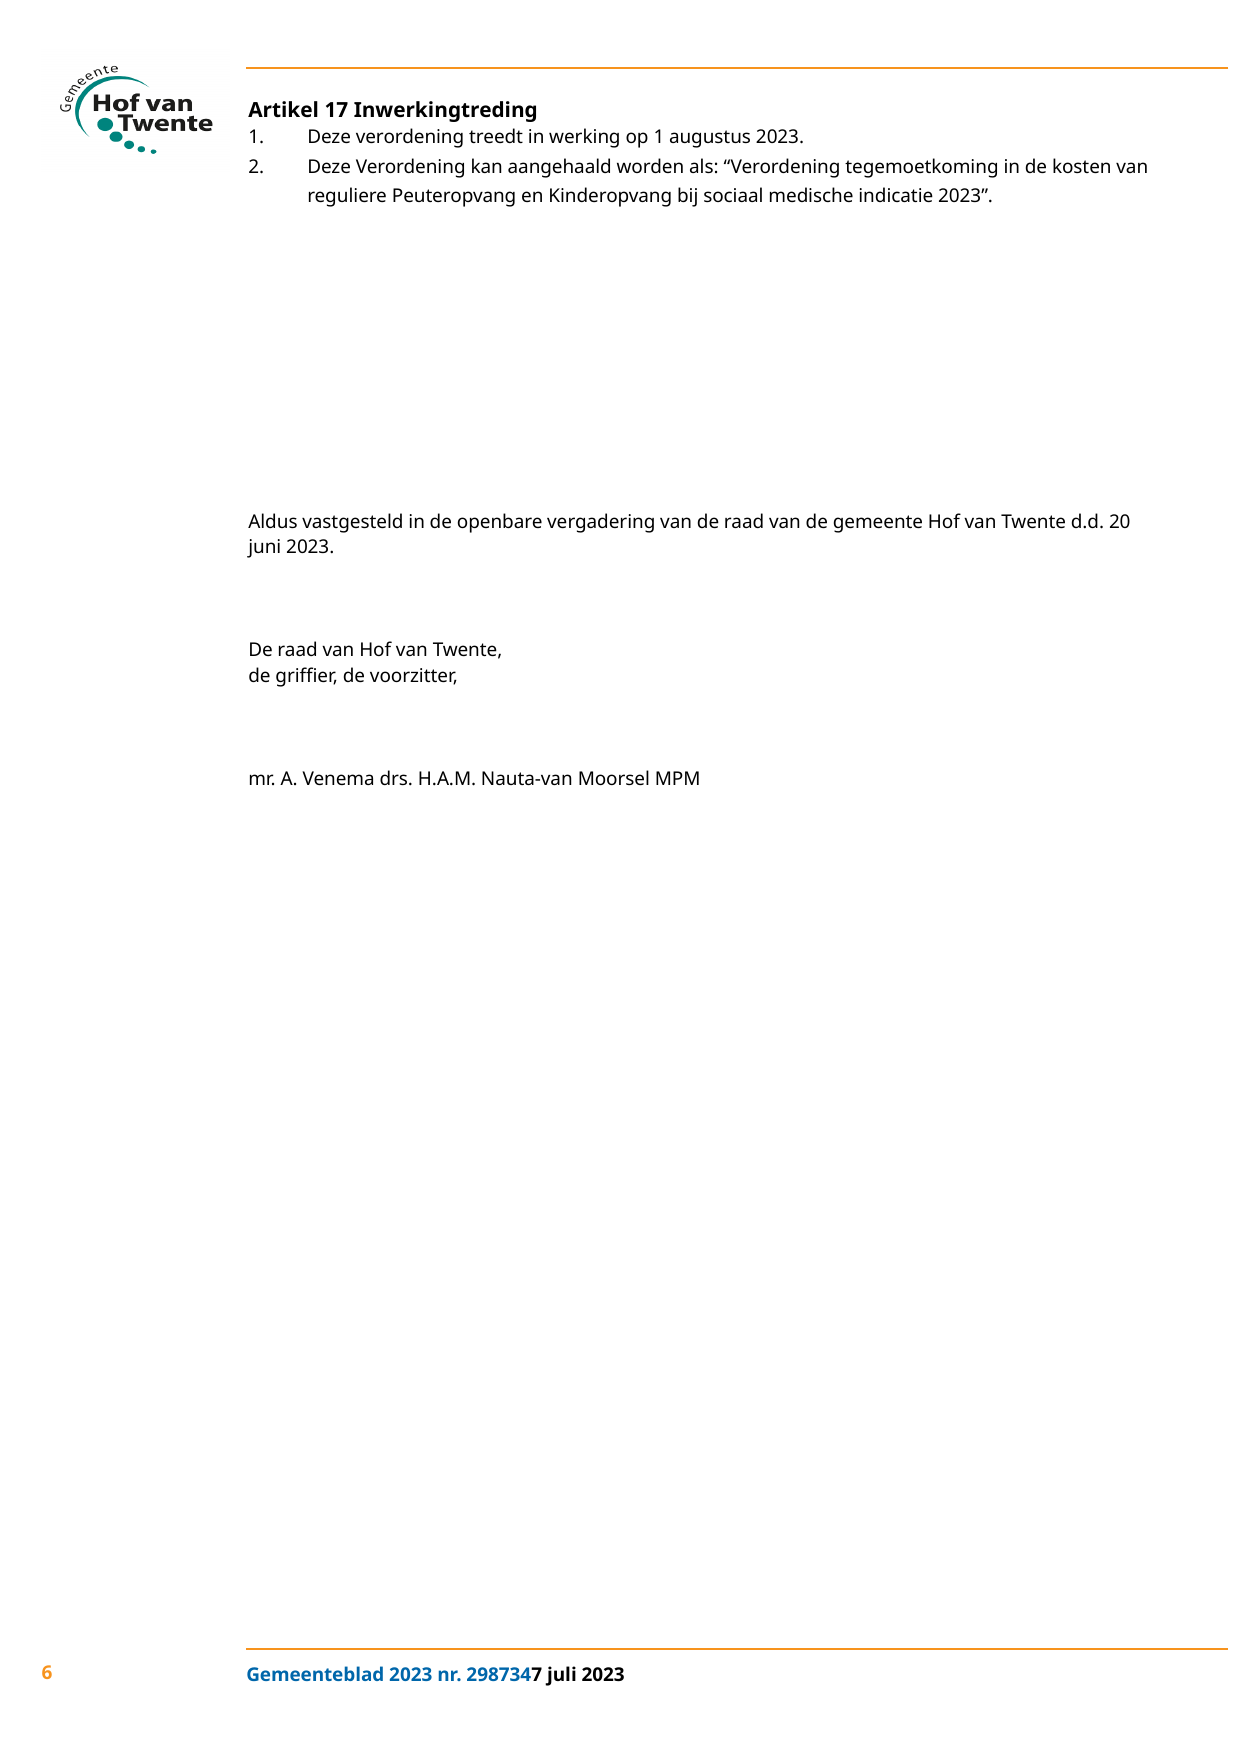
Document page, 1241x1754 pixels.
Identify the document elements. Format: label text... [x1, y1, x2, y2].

text Artikel 17 Inwerkingtreding [248, 95, 1152, 123]
picture [41, 47, 231, 172]
list Deze verordening treedt in werking op 1 augustus 2023. [248, 123, 1152, 149]
list Deze Verordening kan aangehaald worden als: “Verordening tegemoetkoming in de kosten van reguliere Peuteropvang en Kinderopvang bij sociaal medische indicatie 2023”. [248, 153, 1152, 208]
text De raad van Hof van Twente, [248, 636, 1152, 662]
text mr. A. Venema drs. H.A.M. Nauta-van Moorsel MPM [248, 765, 1152, 791]
text de griffier, de voorzitter, [248, 662, 1152, 688]
text Aldus vastgesteld in de openbare vergadering van de raad van de gemeente Hof van Twente d.d. 20 juni 2023. [248, 508, 1152, 559]
